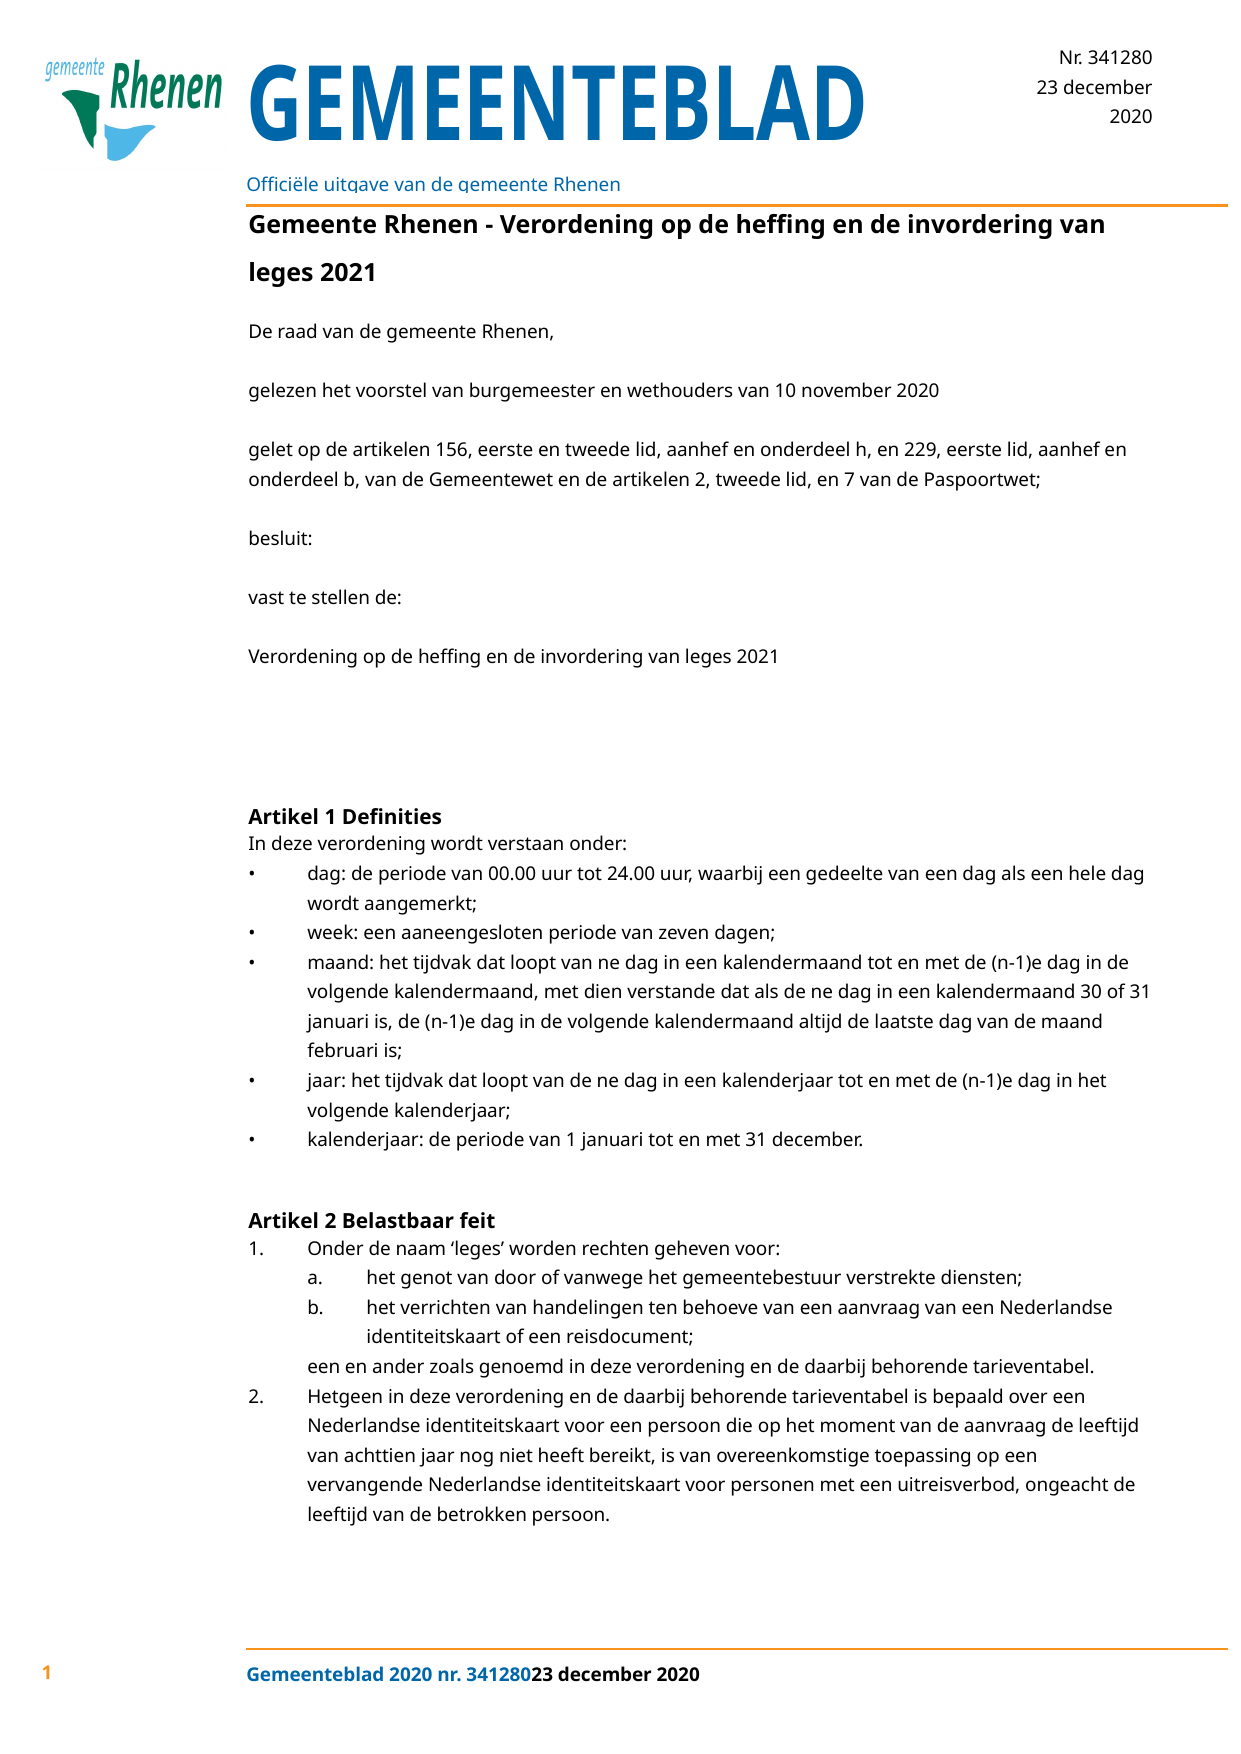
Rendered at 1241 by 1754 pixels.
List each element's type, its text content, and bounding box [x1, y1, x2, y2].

text besluit: [248, 525, 1152, 551]
picture [41, 47, 231, 172]
text Artikel 1 Definities [248, 802, 1152, 831]
text vast te stellen de: [248, 584, 1152, 610]
text gelet op de artikelen 156, eerste en tweede lid, aanhef en onderdeel h, en 229, eerste lid, aanhef en onderdeel b, van de Gemeentewet en de artikelen 2, tweede lid, en 7 van de Paspoortwet; [248, 436, 1152, 492]
text De raad van de gemeente Rhenen, [248, 318, 1152, 344]
list dag: de periode van 00.00 uur tot 24.00 uur, waarbij een gedeelte van een dag als een hele dag wordt aangemerkt; [248, 860, 1152, 916]
text Artikel 2 Belastbaar feit [248, 1206, 1152, 1235]
text In deze verordening wordt verstaan onder: [248, 831, 1152, 856]
list een en ander zoals genoemd in deze verordening en de daarbij behorende tarieventabel. [248, 1353, 1152, 1379]
list week: een aaneengesloten periode van zeven dagen; [248, 919, 1152, 945]
list het genot van door of vanwege het gemeentebestuur verstrekte diensten; [307, 1264, 1152, 1290]
list Onder de naam ‘leges’ worden rechten geheven voor: [248, 1235, 1152, 1261]
text Gemeente Rhenen - Verordening op de heffing en de invordering van leges 2021 [248, 207, 1152, 288]
list Hetgeen in deze verordening en de daarbij behorende tarieventabel is bepaald over een Nederlandse identiteitskaart voor een persoon die op het moment van de aanvraag de leeftijd van achttien jaar nog niet heeft bereikt, is van overeenkomstige toepassing op een vervangende Nederlandse identiteitskaart voor personen met een uitreisverbod, ongeacht de leeftijd van de betrokken persoon. [248, 1383, 1152, 1527]
list maand: het tijdvak dat loopt van ne dag in een kalendermaand tot en met de (n-1)e dag in de volgende kalendermaand, met dien verstande dat als de ne dag in een kalendermaand 30 of 31 januari is, de (n-1)e dag in de volgende kalendermaand altijd de laatste dag van de maand februari is; [248, 949, 1152, 1063]
list kalenderjaar: de periode van 1 januari tot en met 31 december. [248, 1126, 1152, 1152]
text gelezen het voorstel van burgemeester en wethouders van 10 november 2020 [248, 377, 1152, 403]
list het verrichten van handelingen ten behoeve van een aanvraag van een Nederlandse identiteitskaart of een reisdocument; [307, 1294, 1152, 1349]
list jaar: het tijdvak dat loopt van de ne dag in een kalenderjaar tot en met de (n-1)e dag in het volgende kalenderjaar; [248, 1067, 1152, 1123]
text Verordening op de heffing en de invordering van leges 2021 [248, 643, 1152, 669]
